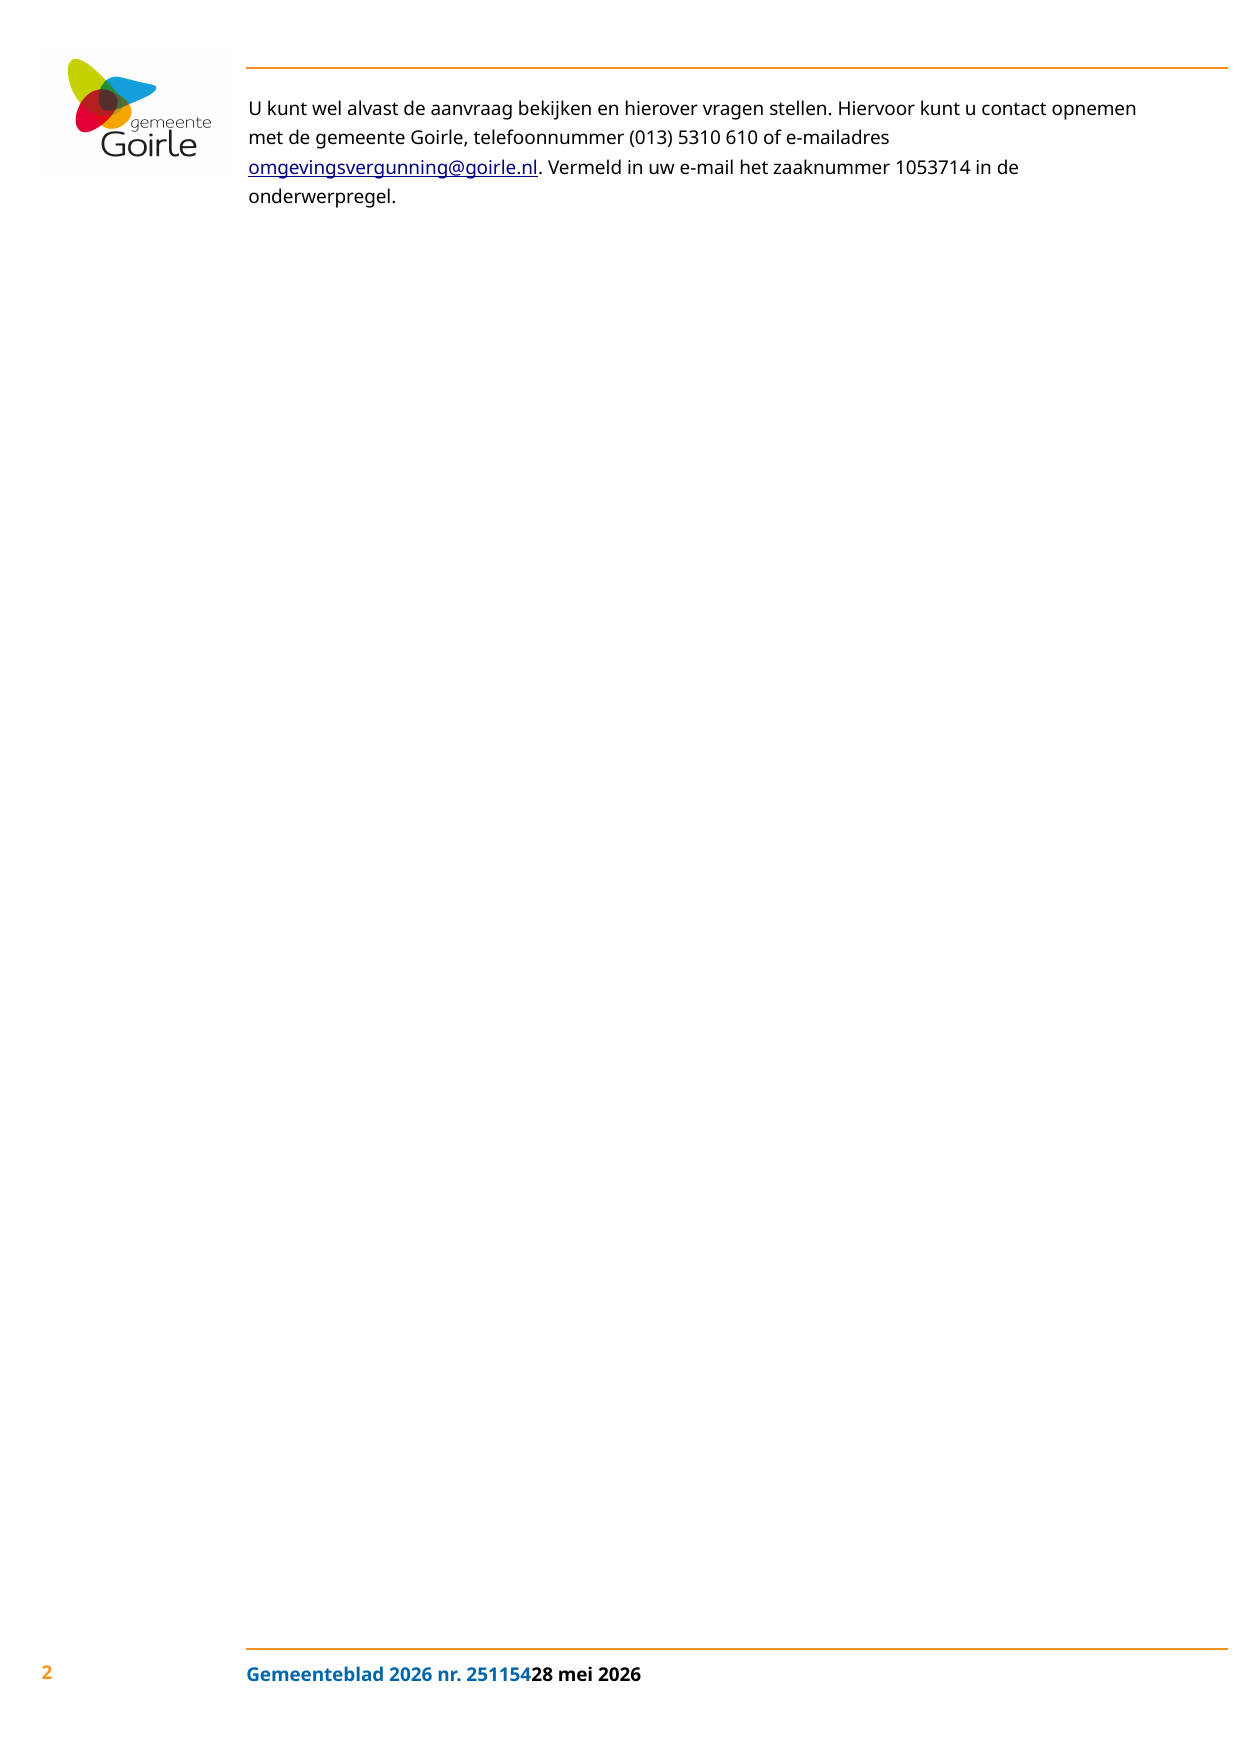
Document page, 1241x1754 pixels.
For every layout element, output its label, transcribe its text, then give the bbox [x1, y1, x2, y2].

picture [41, 47, 231, 172]
text U kunt wel alvast de aanvraag bekijken en hierover vragen stellen. Hiervoor kunt u contact opnemen met de gemeente Goirle, telefoonnummer (013) 5310 610 of e-mailadres omgevingsvergunning@goirle.nl. Vermeld in uw e-mail het zaaknummer 1053714 in de onderwerpregel. [248, 95, 1152, 209]
